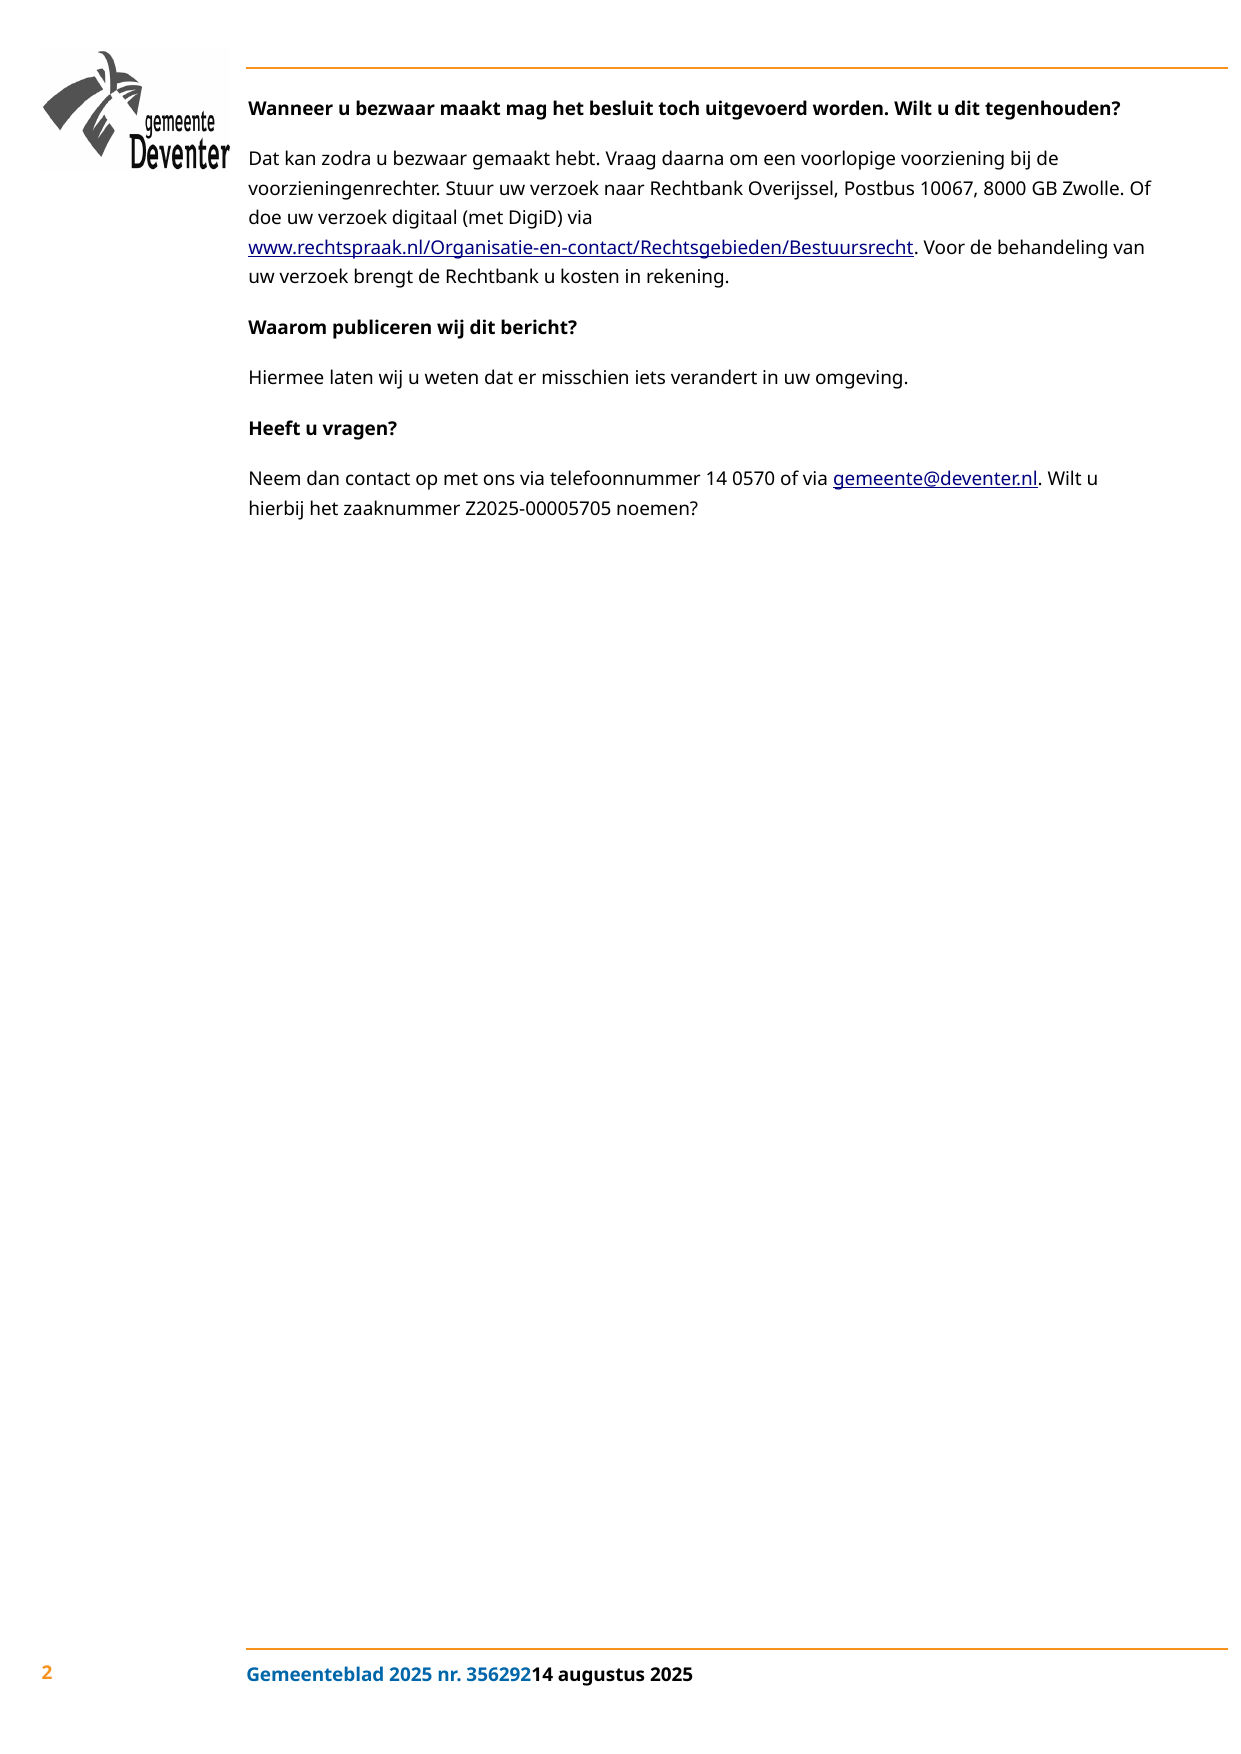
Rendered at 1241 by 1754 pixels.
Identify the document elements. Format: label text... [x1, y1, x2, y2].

text Waarom publiceren wij dit bericht? [248, 314, 1152, 340]
text Neem dan contact op met ons via telefoonnummer 14 0570 of via gemeente@deventer.nl. Wilt u hierbij het zaaknummer Z2025-00005705 noemen? [248, 465, 1152, 521]
picture [41, 47, 231, 172]
text Wanneer u bezwaar maakt mag het besluit toch uitgevoerd worden. Wilt u dit tegenhouden? [248, 95, 1152, 121]
text Hiermee laten wij u weten dat er misschien iets verandert in uw omgeving. [248, 364, 1152, 390]
text Dat kan zodra u bezwaar gemaakt hebt. Vraag daarna om een voorlopige voorziening bij de voorzieningenrechter. Stuur uw verzoek naar Rechtbank Overijssel, Postbus 10067, 8000 GB Zwolle. Of doe uw verzoek digitaal (met DigiD) via www.rechtspraak.nl/Organisatie-en-contact/Rechtsgebieden/Bestuursrecht. Voor de behandeling van uw verzoek brengt de Rechtbank u kosten in rekening. [248, 145, 1152, 289]
text Heeft u vragen? [248, 415, 1152, 441]
